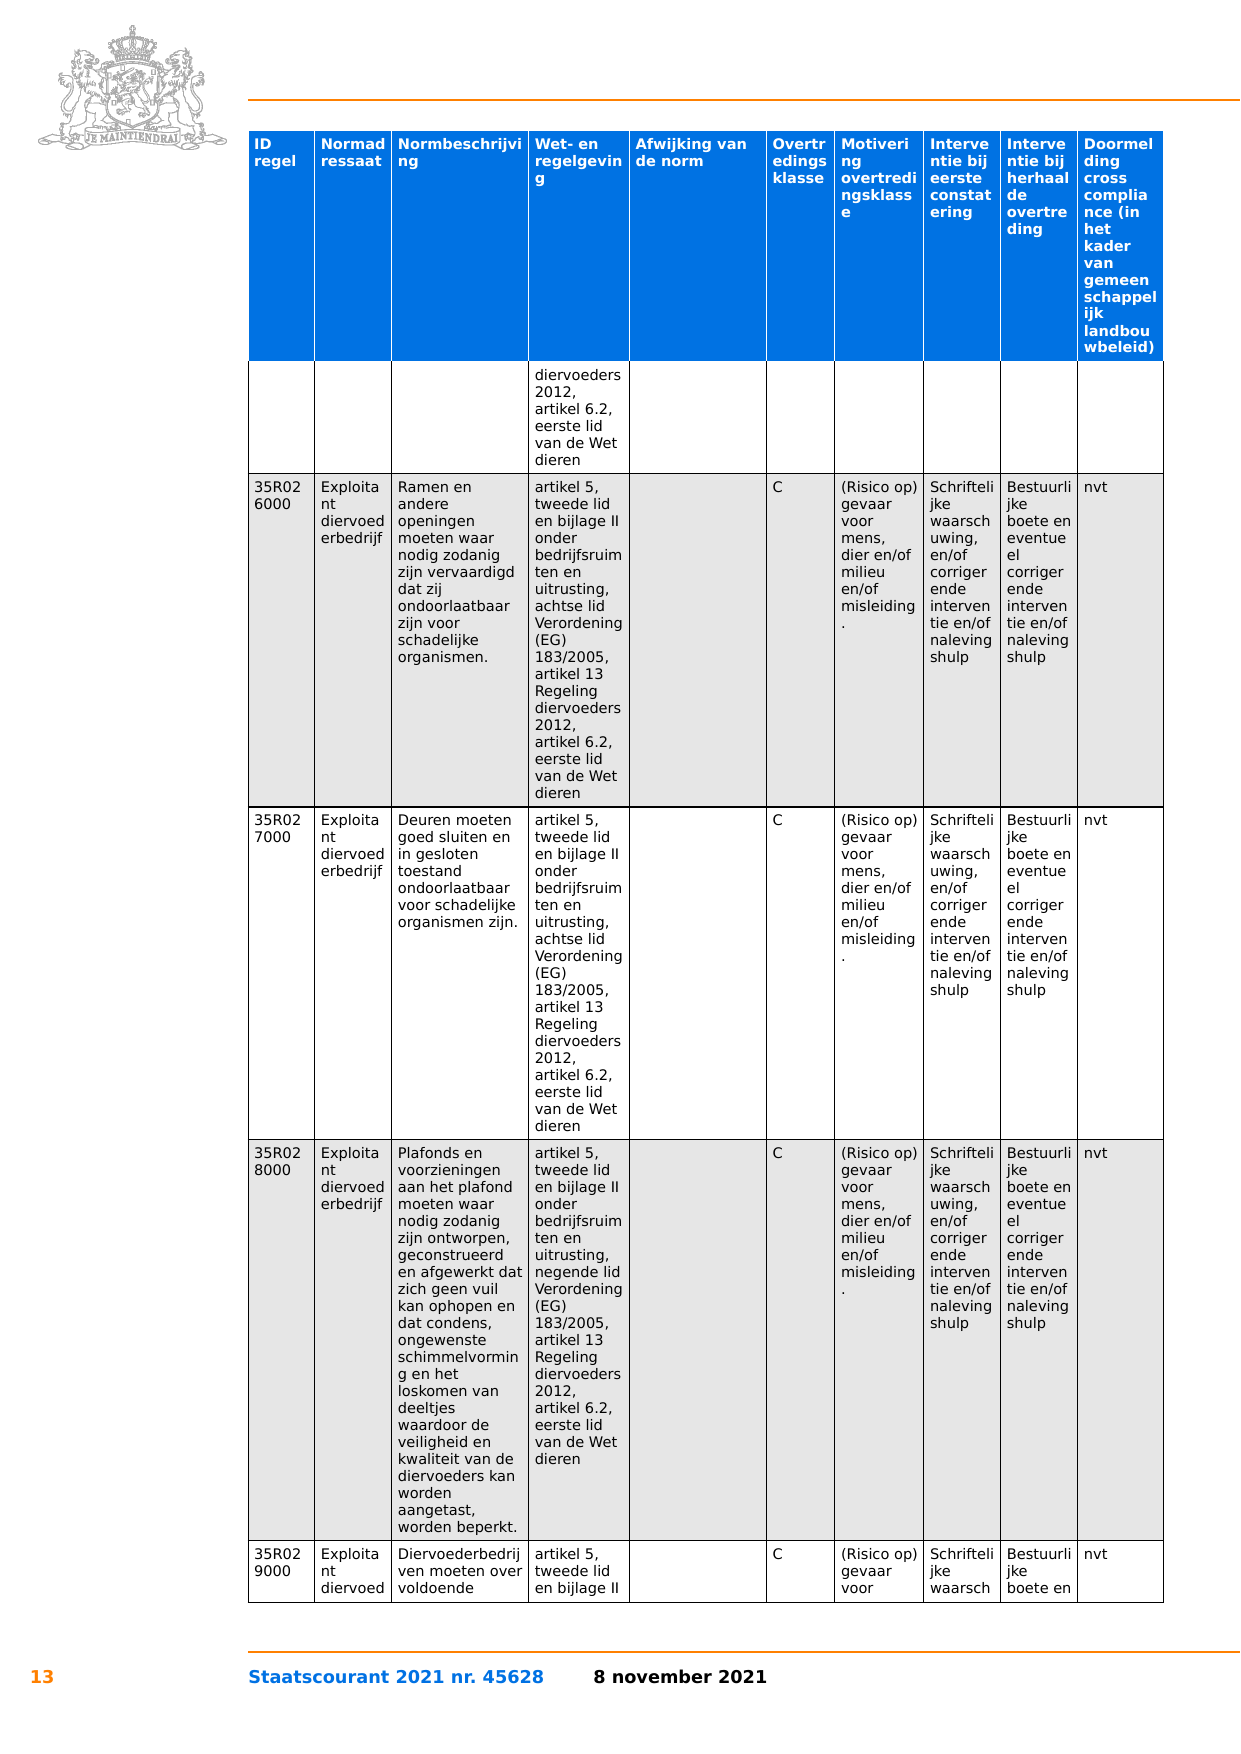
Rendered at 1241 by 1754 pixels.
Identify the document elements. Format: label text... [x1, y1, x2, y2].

table_header Normbeschrijving [392, 131, 528, 361]
table_cell 35R027000 [249, 808, 314, 1139]
table_cell 35R026000 [249, 474, 314, 806]
table_cell C [767, 474, 834, 806]
table_cell Bestuurlijke boete en eventueel corrigerende interventie en/of nalevingshulp [1001, 474, 1077, 806]
table_cell Ramen en andere openingen moeten waar nodig zodanig zijn vervaardigd dat zij ondoorlaatbaar zijn voor schadelijke organismen. [392, 474, 528, 806]
table_cell (Risico op) gevaar voor [835, 1541, 923, 1602]
table_cell artikel 5, tweede lid en bijlage II onder bedrijfsruimten en uitrusting, negende lid Verordening (EG) 183/2005, artikel 13 Regeling diervoeders 2012, artikel 6.2, eerste lid van de Wet dieren [529, 1140, 629, 1540]
table_cell Schriftelijke waarschuwing, en/of corrigerende interventie en/of nalevingshulp [924, 1140, 1000, 1540]
table_cell [249, 362, 314, 473]
table_cell nvt [1078, 474, 1163, 806]
table_cell Exploitant diervoederbedrijf [315, 1140, 391, 1540]
table_cell artikel 5, tweede lid en bijlage II onder bedrijfsruimten en uitrusting, achtse lid Verordening (EG) 183/2005, artikel 13 Regeling diervoeders 2012, artikel 6.2, eerste lid van de Wet dieren [529, 474, 629, 806]
table_cell [630, 1140, 766, 1540]
table_cell Schriftelijke waarsch [924, 1541, 1000, 1602]
table_cell Plafonds en voorzieningen aan het plafond moeten waar nodig zodanig zijn ontworpen, geconstrueerd en afgewerkt dat zich geen vuil kan ophopen en dat condens, ongewenste schimmelvorming en het loskomen van deeltjes waardoor de veiligheid en kwaliteit van de diervoeders kan worden aangetast, worden beperkt. [392, 1140, 528, 1540]
table_cell Deuren moeten goed sluiten en in gesloten toestand ondoorlaatbaar voor schadelijke organismen zijn. [392, 808, 528, 1139]
table_cell nvt [1078, 808, 1163, 1139]
table_cell artikel 5, tweede lid en bijlage II onder bedrijfsruimten en uitrusting, achtse lid Verordening (EG) 183/2005, artikel 13 Regeling diervoeders 2012, artikel 6.2, eerste lid van de Wet dieren [529, 808, 629, 1139]
table_cell Diervoederbedrijven moeten over voldoende [392, 1541, 528, 1602]
table_cell [315, 362, 391, 473]
table_cell (Risico op) gevaar voor mens, dier en/of milieu en/of misleiding. [835, 474, 923, 806]
table_cell 35R028000 [249, 1140, 314, 1540]
table_cell [835, 362, 923, 473]
table_cell [1001, 362, 1077, 473]
table_cell [630, 474, 766, 806]
table_cell Exploitant diervoederbedrijf [315, 808, 391, 1139]
table_cell nvt [1078, 1541, 1163, 1602]
table_header Motivering overtredingsklasse [835, 131, 923, 361]
table_header Overtredingsklasse [767, 131, 834, 361]
picture [38, 25, 227, 150]
table_header Wet- en regelgeving [529, 131, 629, 361]
table_cell [1078, 362, 1163, 473]
table_header ID regel [249, 131, 314, 361]
table_cell Schriftelijke waarschuwing, en/of corrigerende interventie en/of nalevingshulp [924, 808, 1000, 1139]
table_cell 35R029000 [249, 1541, 314, 1602]
table_header Doormelding cross compliance (in het kader van gemeenschappelijk landbouwbeleid) [1078, 131, 1163, 361]
table_header Normadressaat [315, 131, 391, 361]
table_cell Bestuurlijke boete en [1001, 1541, 1077, 1602]
table_cell C [767, 1541, 834, 1602]
table_cell artikel 5, tweede lid en bijlage II [529, 1541, 629, 1602]
table_cell diervoeders 2012, artikel 6.2, eerste lid van de Wet dieren [529, 362, 629, 473]
table_cell Exploitant diervoederbedrijf [315, 474, 391, 806]
table_cell C [767, 808, 834, 1139]
table_header Afwijking van de norm [630, 131, 766, 361]
table_cell [630, 808, 766, 1139]
table_cell Schriftelijke waarschuwing, en/of corrigerende interventie en/of nalevingshulp [924, 474, 1000, 806]
table_cell Exploitant diervoed [315, 1541, 391, 1602]
table_cell [630, 1541, 766, 1602]
table_cell (Risico op) gevaar voor mens, dier en/of milieu en/of misleiding. [835, 808, 923, 1139]
table_cell [392, 362, 528, 473]
table_header Interventie bij eerste constatering [924, 131, 1000, 361]
table_cell (Risico op) gevaar voor mens, dier en/of milieu en/of misleiding. [835, 1140, 923, 1540]
table_cell [630, 362, 766, 473]
table_cell Bestuurlijke boete en eventueel corrigerende interventie en/of nalevingshulp [1001, 808, 1077, 1139]
table_cell C [767, 1140, 834, 1540]
table_cell [924, 362, 1000, 473]
table_cell Bestuurlijke boete en eventueel corrigerende interventie en/of nalevingshulp [1001, 1140, 1077, 1540]
table_cell [767, 362, 834, 473]
table_cell nvt [1078, 1140, 1163, 1540]
table_header Interventie bij herhaalde overtreding [1001, 131, 1077, 361]
